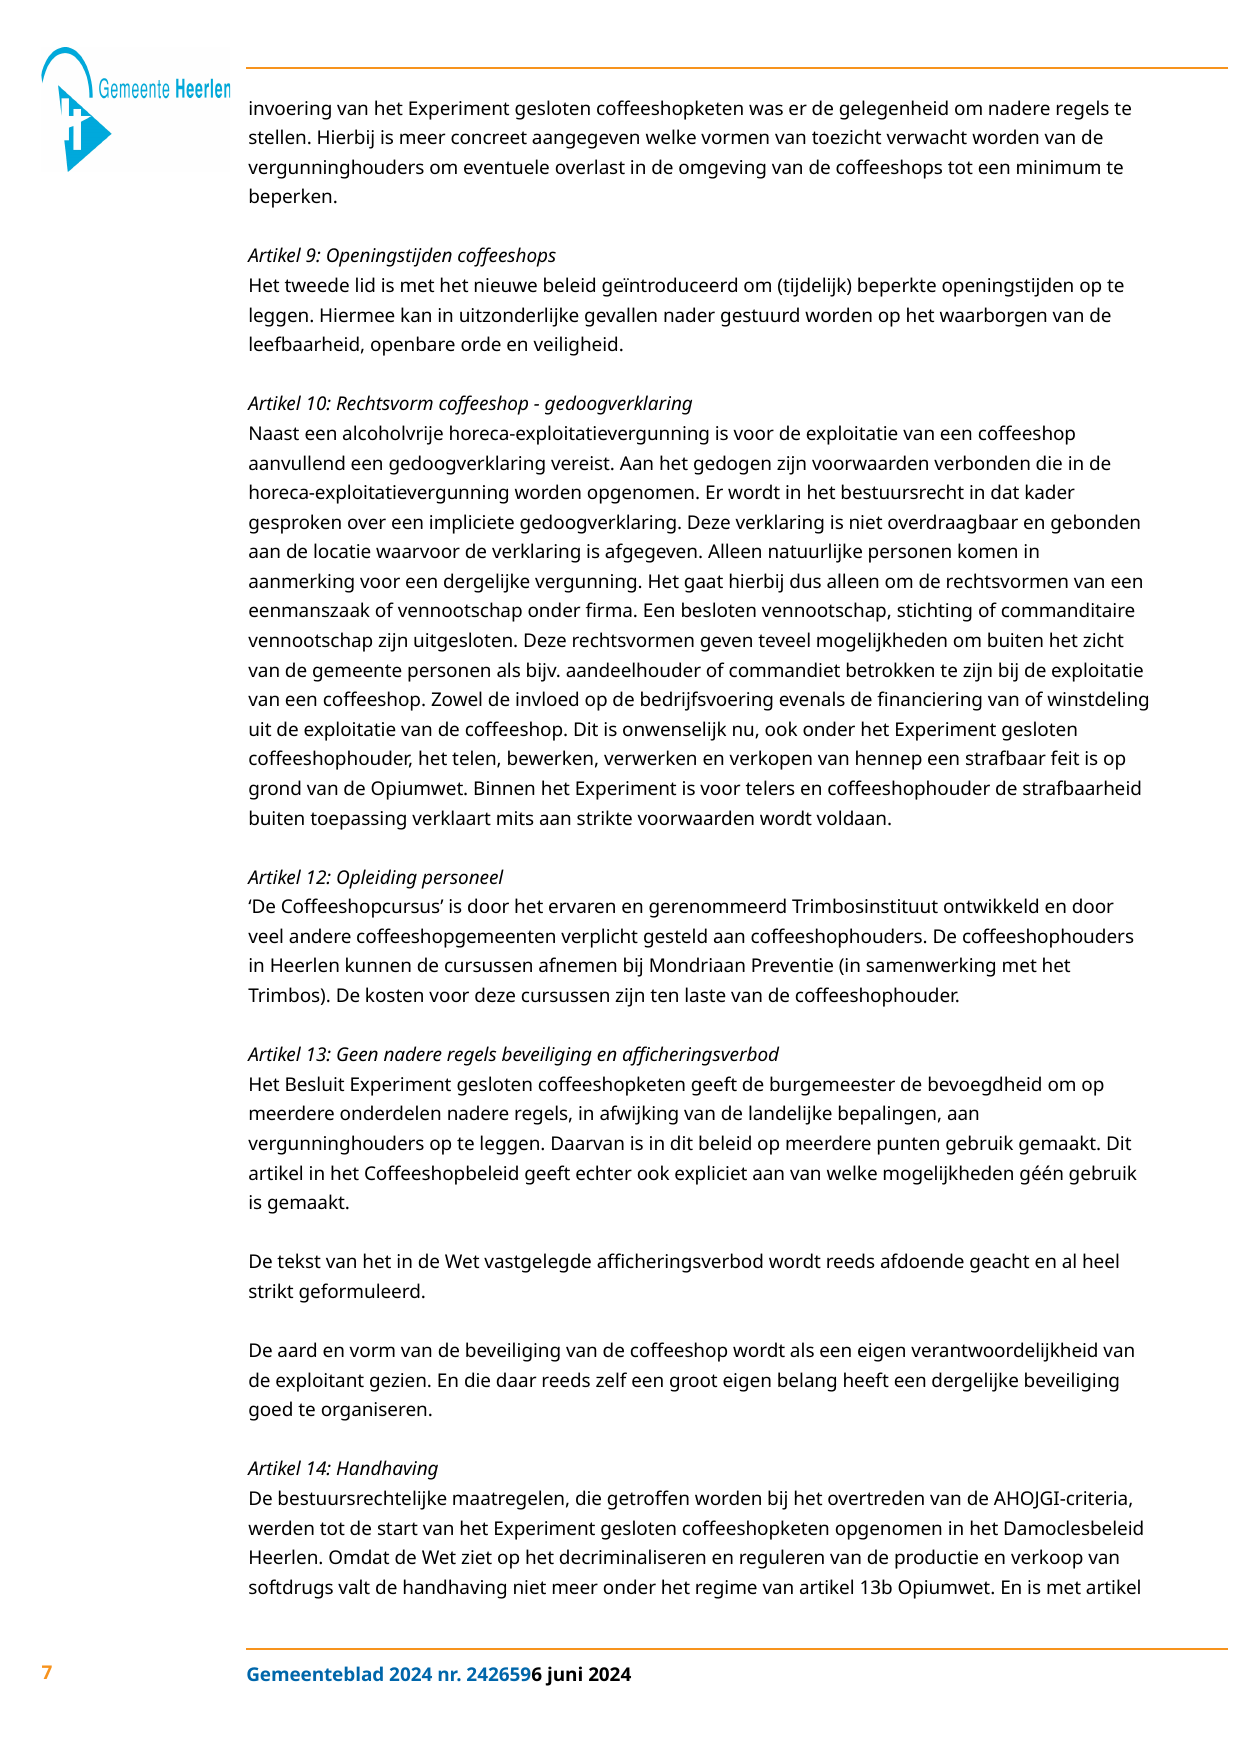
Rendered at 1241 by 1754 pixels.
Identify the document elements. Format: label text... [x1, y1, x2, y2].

picture [41, 47, 231, 172]
text ‘De Coffeeshopcursus’ is door het ervaren en gerenommeerd Trimbosinstituut ontwikkeld en door veel andere coffeeshopgemeenten verplicht gesteld aan coffeeshophouders. De coffeeshophouders in Heerlen kunnen de cursussen afnemen bij Mondriaan Preventie (in samenwerking met het Trimbos). De kosten voor deze cursussen zijn ten laste van de coffeeshophouder. [248, 893, 1152, 1008]
text Het Besluit Experiment gesloten coffeeshopketen geeft de burgemeester de bevoegdheid om op meerdere onderdelen nadere regels, in afwijking van de landelijke bepalingen, aan vergunninghouders op te leggen. Daarvan is in dit beleid op meerdere punten gebruik gemaakt. Dit artikel in het Coffeeshopbeleid geeft echter ook expliciet aan van welke mogelijkheden géén gebruik is gemaakt. [248, 1071, 1152, 1215]
text Het tweede lid is met het nieuwe beleid geïntroduceerd om (tijdelijk) beperkte openingstijden op te leggen. Hiermee kan in uitzonderlijke gevallen nader gestuurd worden op het waarborgen van de leefbaarheid, openbare orde en veiligheid. [248, 272, 1152, 357]
text De aard en vorm van de beveiliging van de coffeeshop wordt als een eigen verantwoordelijkheid van de exploitant gezien. En die daar reeds zelf een groot eigen belang heeft een dergelijke beveiliging goed te organiseren. [248, 1337, 1152, 1422]
text Artikel 10: Rechtsvorm coffeeshop - gedoogverklaring [248, 391, 1152, 416]
text Artikel 14: Handhaving [248, 1456, 1152, 1481]
text invoering van het Experiment gesloten coffeeshopketen was er de gelegenheid om nadere regels te stellen. Hierbij is meer concreet aangegeven welke vormen van toezicht verwacht worden van de vergunninghouders om eventuele overlast in de omgeving van de coffeeshops tot een minimum te beperken. [248, 95, 1152, 209]
text Naast een alcoholvrije horeca-exploitatievergunning is voor de exploitatie van een coffeeshop aanvullend een gedoogverklaring vereist. Aan het gedogen zijn voorwaarden verbonden die in de horeca-exploitatievergunning worden opgenomen. Er wordt in het bestuursrecht in dat kader gesproken over een impliciete gedoogverklaring. Deze verklaring is niet overdraagbaar en gebonden aan de locatie waarvoor de verklaring is afgegeven. Alleen natuurlijke personen komen in aanmerking voor een dergelijke vergunning. Het gaat hierbij dus alleen om de rechtsvormen van een eenmanszaak of vennootschap onder firma. Een besloten vennootschap, stichting of commanditaire vennootschap zijn uitgesloten. Deze rechtsvormen geven teveel mogelijkheden om buiten het zicht van de gemeente personen als bijv. aandeelhouder of commandiet betrokken te zijn bij de exploitatie van een coffeeshop. Zowel de invloed op de bedrijfsvoering evenals de financiering van of winstdeling uit de exploitatie van de coffeeshop. Dit is onwenselijk nu, ook onder het Experiment gesloten coffeeshophouder, het telen, bewerken, verwerken en verkopen van hennep een strafbaar feit is op grond van de Opiumwet. Binnen het Experiment is voor telers en coffeeshophouder de strafbaarheid buiten toepassing verklaart mits aan strikte voorwaarden wordt voldaan. [248, 420, 1152, 831]
picture [41, 47, 59, 70]
text Artikel 13: Geen nadere regels beveiliging en afficheringsverbod [248, 1041, 1152, 1067]
text Artikel 12: Opleiding personeel [248, 864, 1152, 890]
text Artikel 9: Openingstijden coffeeshops [248, 243, 1152, 268]
text De bestuursrechtelijke maatregelen, die getroffen worden bij het overtreden van de AHOJGI-criteria, werden tot de start van het Experiment gesloten coffeeshopketen opgenomen in het Damoclesbeleid Heerlen. Omdat de Wet ziet op het decriminaliseren en reguleren van de productie en verkoop van softdrugs valt de handhaving niet meer onder het regime van artikel 13b Opiumwet. En is met artikel [248, 1485, 1152, 1600]
text De tekst van het in de Wet vastgelegde afficheringsverbod wordt reeds afdoende geacht en al heel strikt geformuleerd. [248, 1248, 1152, 1304]
